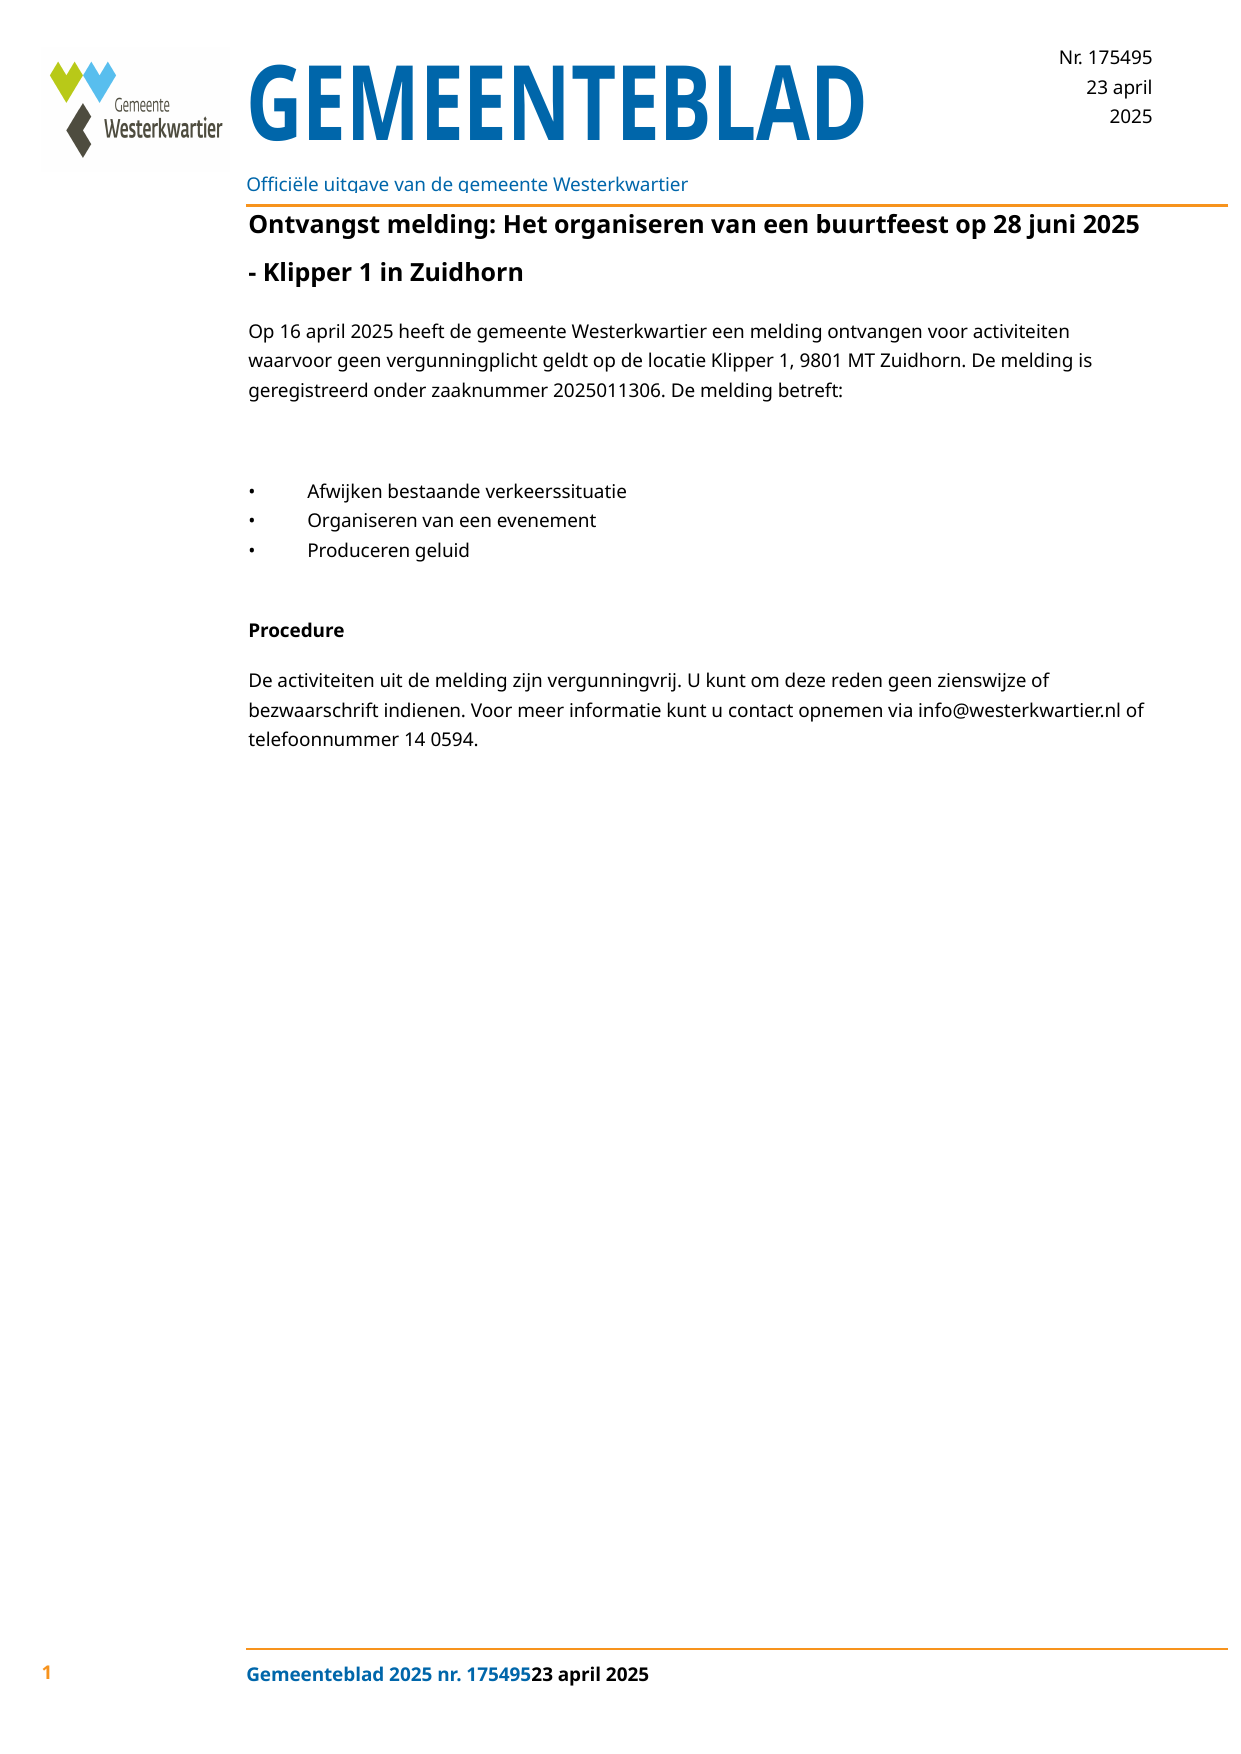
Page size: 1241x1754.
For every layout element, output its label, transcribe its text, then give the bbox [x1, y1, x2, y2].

list Afwijken bestaande verkeerssituatie [248, 478, 1152, 504]
list Organiseren van een evenement [248, 507, 1152, 533]
text Procedure [248, 617, 1152, 643]
text De activiteiten uit de melding zijn vergunningvrij. U kunt om deze reden geen zienswijze of bezwaarschrift indienen. Voor meer informatie kunt u contact opnemen via info@westerkwartier.nl of telefoonnummer 14 0594. [248, 667, 1152, 752]
text Ontvangst melding: Het organiseren van een buurtfeest op 28 juni 2025 - Klipper 1 in Zuidhorn [248, 207, 1152, 288]
picture [41, 47, 231, 172]
list Produceren geluid [248, 537, 1152, 563]
text Op 16 april 2025 heeft de gemeente Westerkwartier een melding ontvangen voor activiteiten waarvoor geen vergunningplicht geldt op de locatie Klipper 1, 9801 MT Zuidhorn. De melding is geregistreerd onder zaaknummer 2025011306. De melding betreft: [248, 318, 1152, 403]
